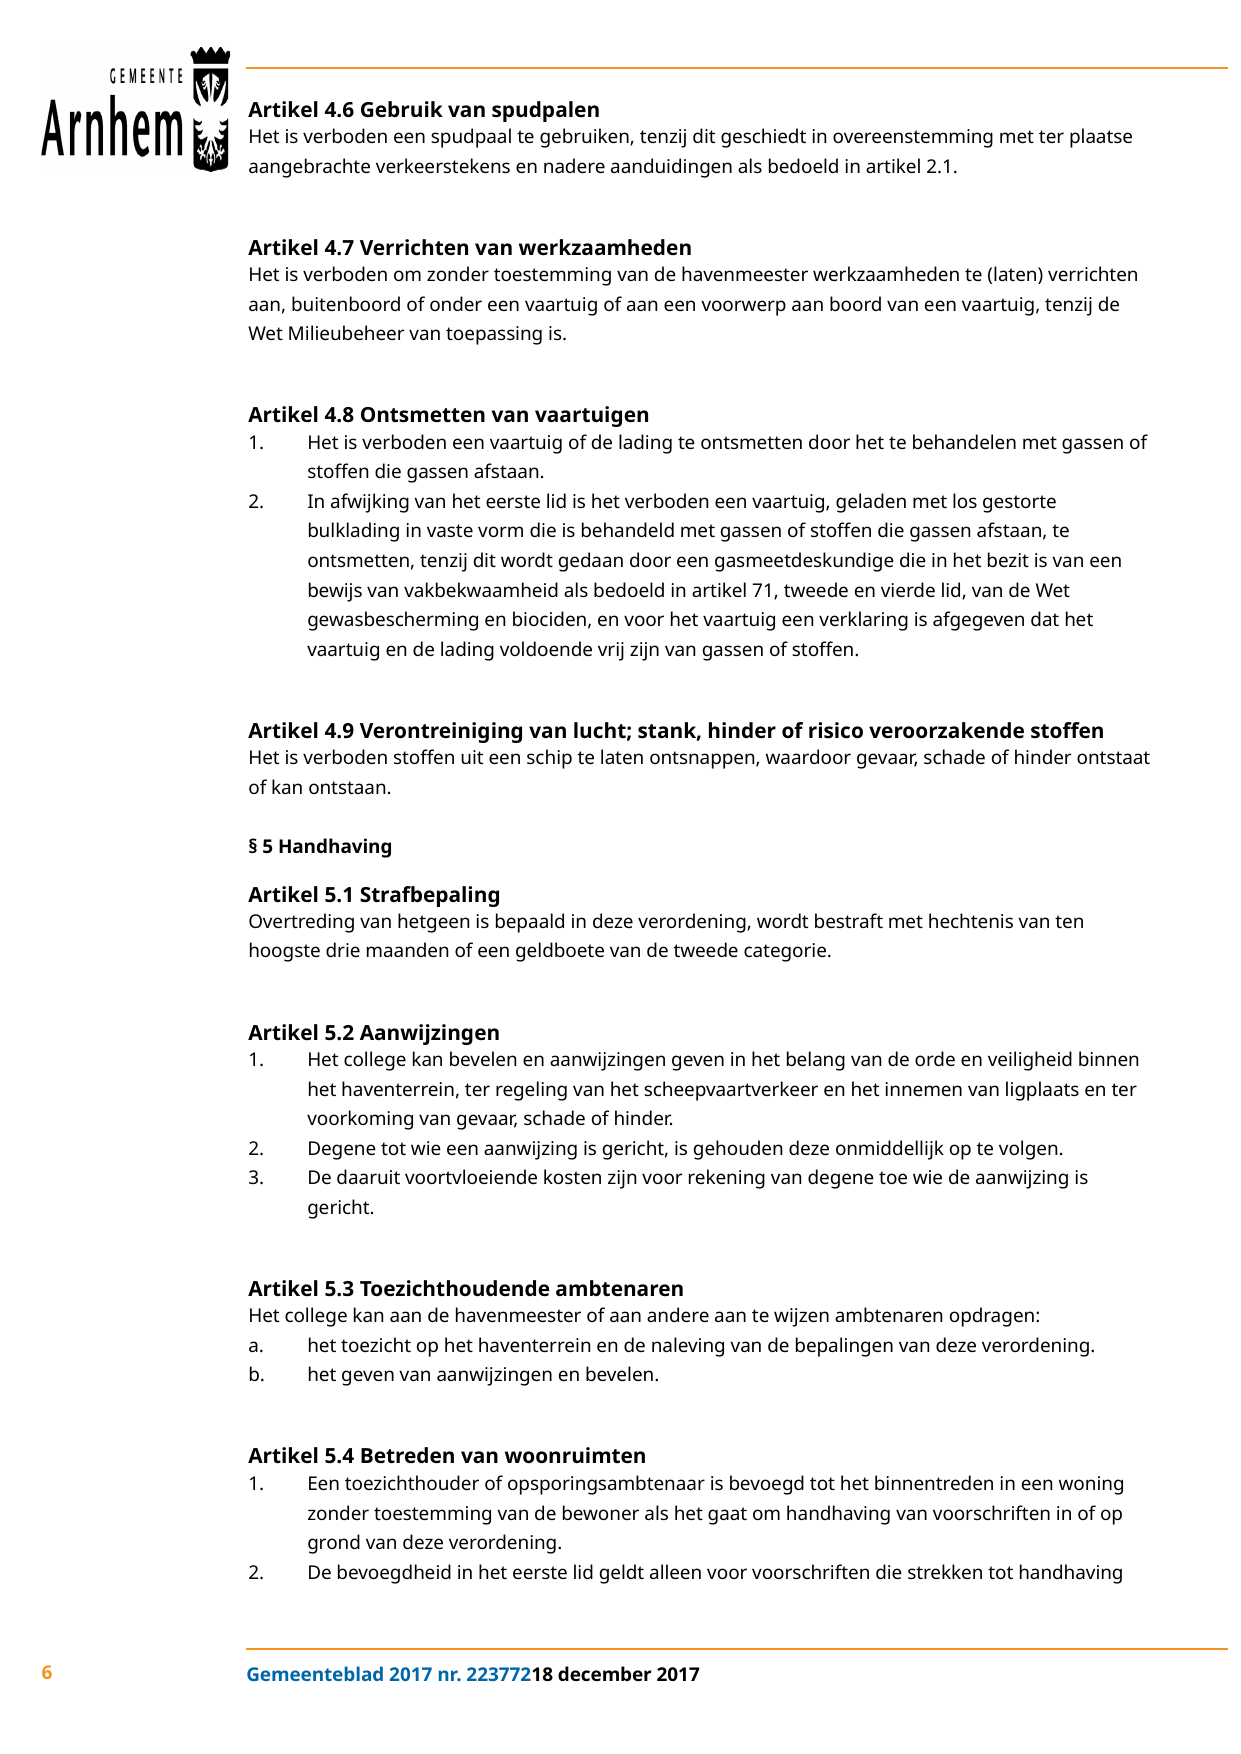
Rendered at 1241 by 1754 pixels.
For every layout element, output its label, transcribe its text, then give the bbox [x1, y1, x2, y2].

list De bevoegdheid in het eerste lid geldt alleen voor voorschriften die strekken tot handhaving [248, 1559, 1152, 1584]
list het toezicht op het haventerrein en de naleving van de bepalingen van deze verordening. [248, 1332, 1152, 1358]
text Artikel 5.2 Aanwijzingen [248, 1018, 1152, 1046]
list Het is verboden een vaartuig of de lading te ontsmetten door het te behandelen met gassen of stoffen die gassen afstaan. [248, 429, 1152, 484]
list Degene tot wie een aanwijzing is gericht, is gehouden deze onmiddellijk op te volgen. [248, 1135, 1152, 1161]
list Het college kan bevelen en aanwijzingen geven in het belang van de orde en veiligheid binnen het haventerrein, ter regeling van het scheepvaartverkeer en het innemen van ligplaats en ter voorkoming van gevaar, schade of hinder. [248, 1046, 1152, 1131]
text Overtreding van hetgeen is bepaald in deze verordening, wordt bestraft met hechtenis van ten hoogste drie maanden of een geldboete van de tweede categorie. [248, 908, 1152, 963]
text § 5 Handhaving [248, 833, 1152, 859]
text Artikel 5.4 Betreden van woonruimten [248, 1442, 1152, 1470]
list Een toezichthouder of opsporingsambtenaar is bevoegd tot het binnentreden in een woning zonder toestemming van de bewoner als het gaat om handhaving van voorschriften in of op grond van deze verordening. [248, 1470, 1152, 1555]
text Artikel 4.9 Verontreiniging van lucht; stank, hinder of risico veroorzakende stoffen [248, 716, 1152, 744]
list In afwijking van het eerste lid is het verboden een vaartuig, geladen met los gestorte bulklading in vaste vorm die is behandeld met gassen of stoffen die gassen afstaan, te ontsmetten, tenzij dit wordt gedaan door een gasmeetdeskundige die in het bezit is van een bewijs van vakbekwaamheid als bedoeld in artikel 71, tweede en vierde lid, van de Wet gewasbescherming en biociden, en voor het vaartuig een verklaring is afgegeven dat het vaartuig en de lading voldoende vrij zijn van gassen of stoffen. [248, 488, 1152, 662]
text Het is verboden een spudpaal te gebruiken, tenzij dit geschiedt in overeenstemming met ter plaatse aangebrachte verkeerstekens en nadere aanduidingen als bedoeld in artikel 2.1. [248, 123, 1152, 178]
list het geven van aanwijzingen en bevelen. [248, 1362, 1152, 1387]
text Artikel 5.1 Strafbepaling [248, 880, 1152, 908]
picture [41, 47, 231, 172]
text Artikel 4.7 Verrichten van werkzaamheden [248, 233, 1152, 261]
text Het college kan aan de havenmeester of aan andere aan te wijzen ambtenaren opdragen: [248, 1302, 1152, 1328]
text Artikel 4.8 Ontsmetten van vaartuigen [248, 400, 1152, 429]
text Het is verboden om zonder toestemming van de havenmeester werkzaamheden te (laten) verrichten aan, buitenboord of onder een vaartuig of aan een voorwerp aan boord van een vaartuig, tenzij de Wet Milieubeheer van toepassing is. [248, 261, 1152, 346]
text Artikel 4.6 Gebruik van spudpalen [248, 95, 1152, 123]
list De daaruit voortvloeiende kosten zijn voor rekening van degene toe wie de aanwijzing is gericht. [248, 1164, 1152, 1220]
text Het is verboden stoffen uit een schip te laten ontsnappen, waardoor gevaar, schade of hinder ontstaat of kan ontstaan. [248, 744, 1152, 800]
text Artikel 5.3 Toezichthoudende ambtenaren [248, 1274, 1152, 1302]
